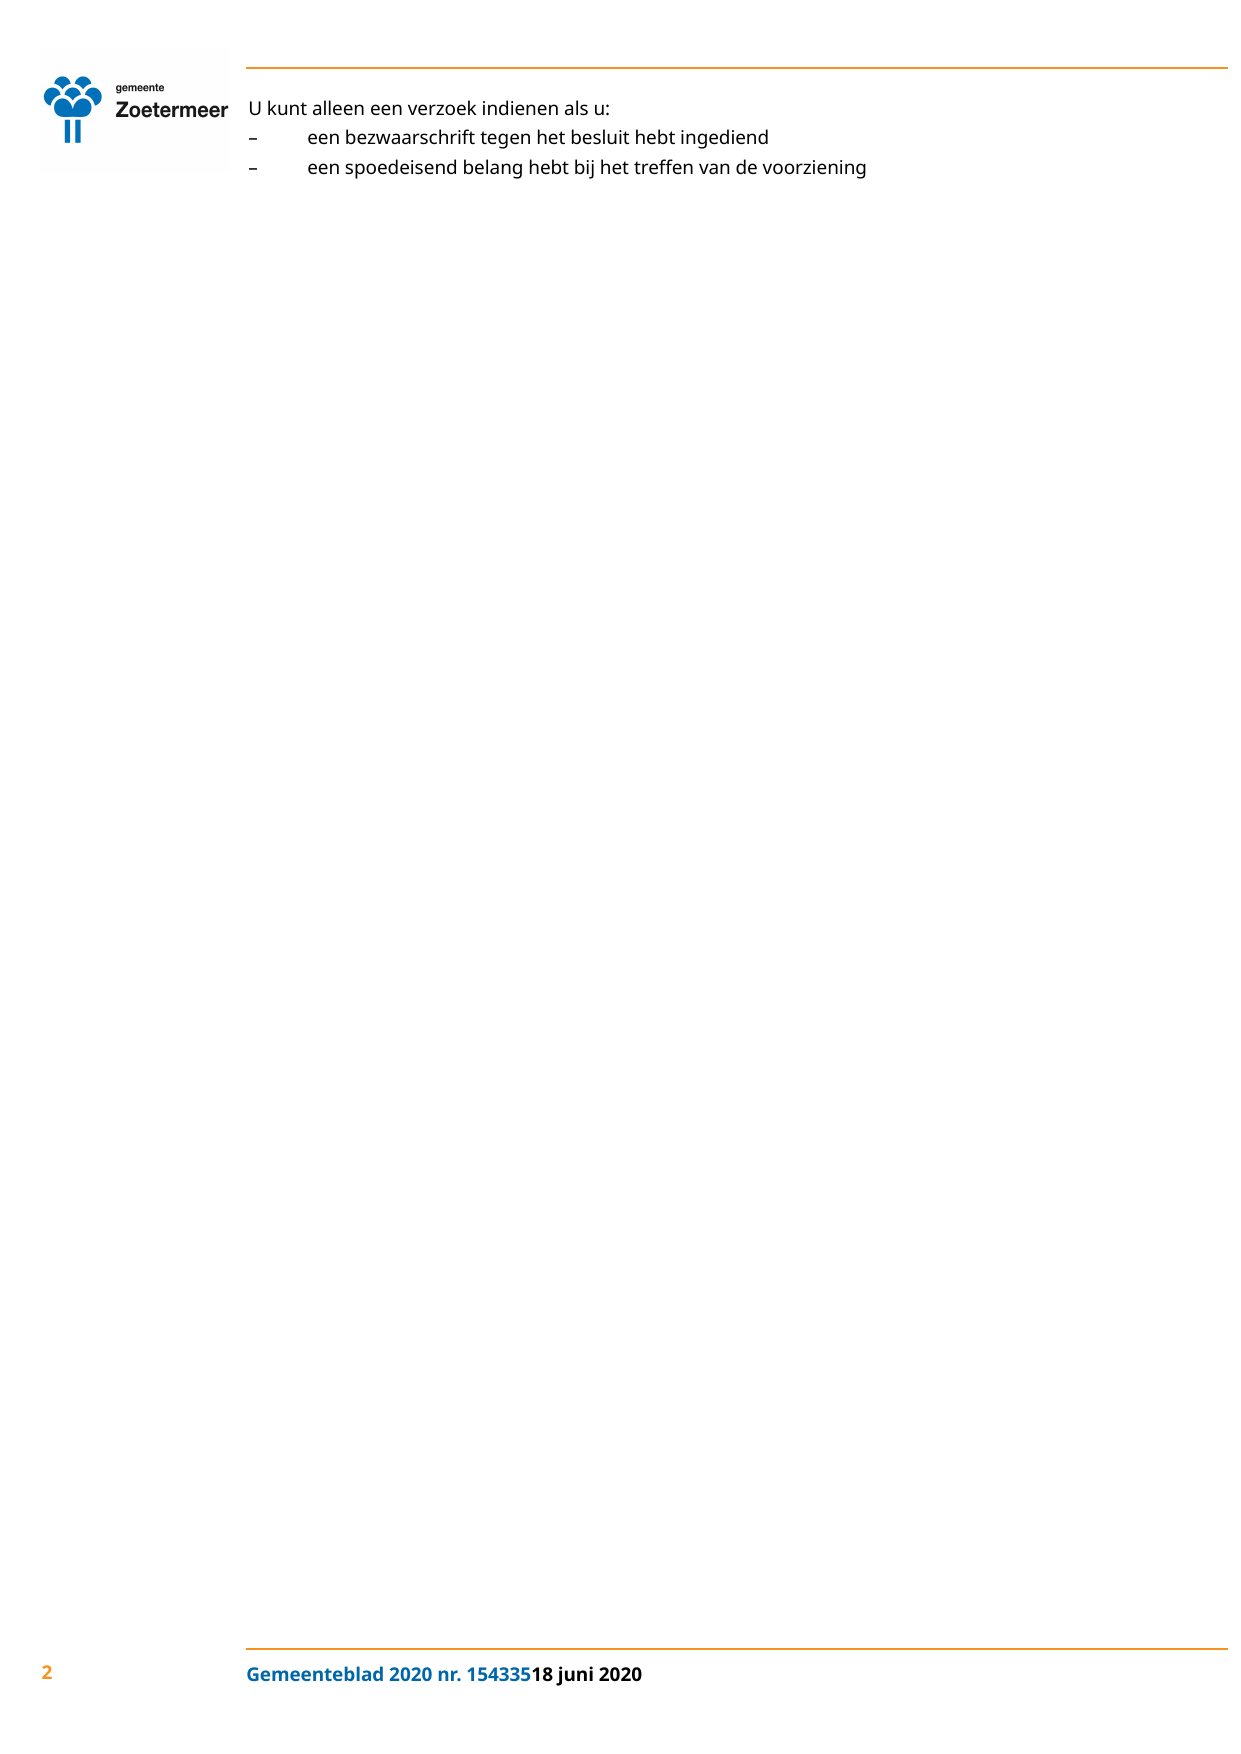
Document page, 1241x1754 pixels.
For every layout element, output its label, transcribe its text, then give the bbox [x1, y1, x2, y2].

picture [41, 47, 231, 172]
list een bezwaarschrift tegen het besluit hebt ingediend [248, 124, 1152, 150]
list een spoedeisend belang hebt bij het treffen van de voorziening [248, 154, 1152, 180]
text U kunt alleen een verzoek indienen als u: [248, 95, 1152, 121]
